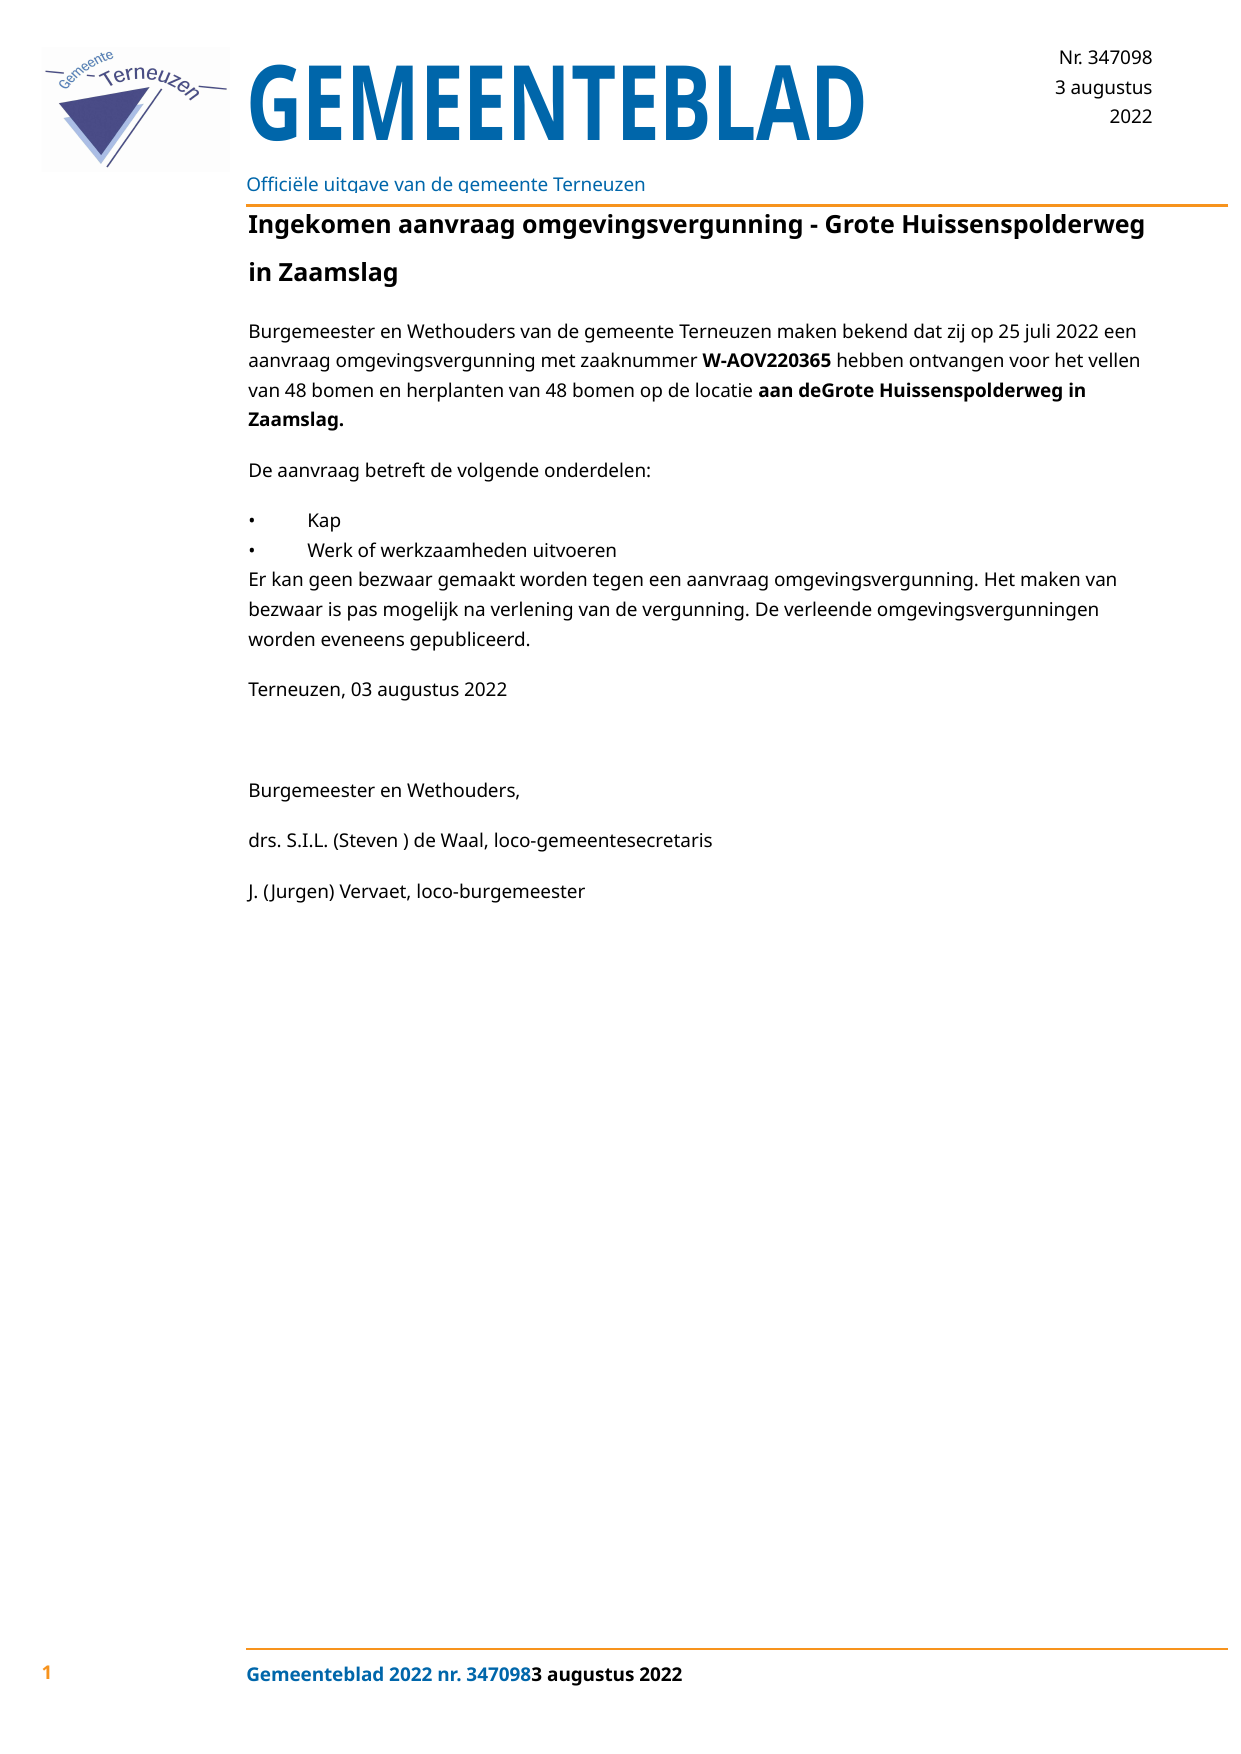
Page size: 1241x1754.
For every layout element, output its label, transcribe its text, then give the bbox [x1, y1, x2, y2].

text Burgemeester en Wethouders van de gemeente Terneuzen maken bekend dat zij op 25 juli 2022 een aanvraag omgevingsvergunning met zaaknummer W-AOV220365 hebben ontvangen voor het vellen van 48 bomen en herplanten van 48 bomen op de locatie aan deGrote Huissenspolderweg in Zaamslag. [248, 318, 1152, 432]
text J. (Jurgen) Vervaet, loco-burgemeester [248, 878, 1152, 904]
text Er kan geen bezwaar gemaakt worden tegen een aanvraag omgevingsvergunning. Het maken van bezwaar is pas mogelijk na verlening van de vergunning. De verleende omgevingsvergunningen worden eveneens gepubliceerd. [248, 567, 1152, 652]
text Burgemeester en Wethouders, [248, 777, 1152, 803]
list Kap [248, 507, 1152, 533]
text Terneuzen, 03 augustus 2022 [248, 676, 1152, 702]
text drs. S.I.L. (Steven ) de Waal, loco-gemeentesecretaris [248, 827, 1152, 853]
text De aanvraag betreft de volgende onderdelen: [248, 457, 1152, 483]
text Ingekomen aanvraag omgevingsvergunning - Grote Huissenspolderweg in Zaamslag [248, 207, 1152, 288]
picture [41, 47, 231, 172]
list Werk of werkzaamheden uitvoeren [248, 537, 1152, 563]
